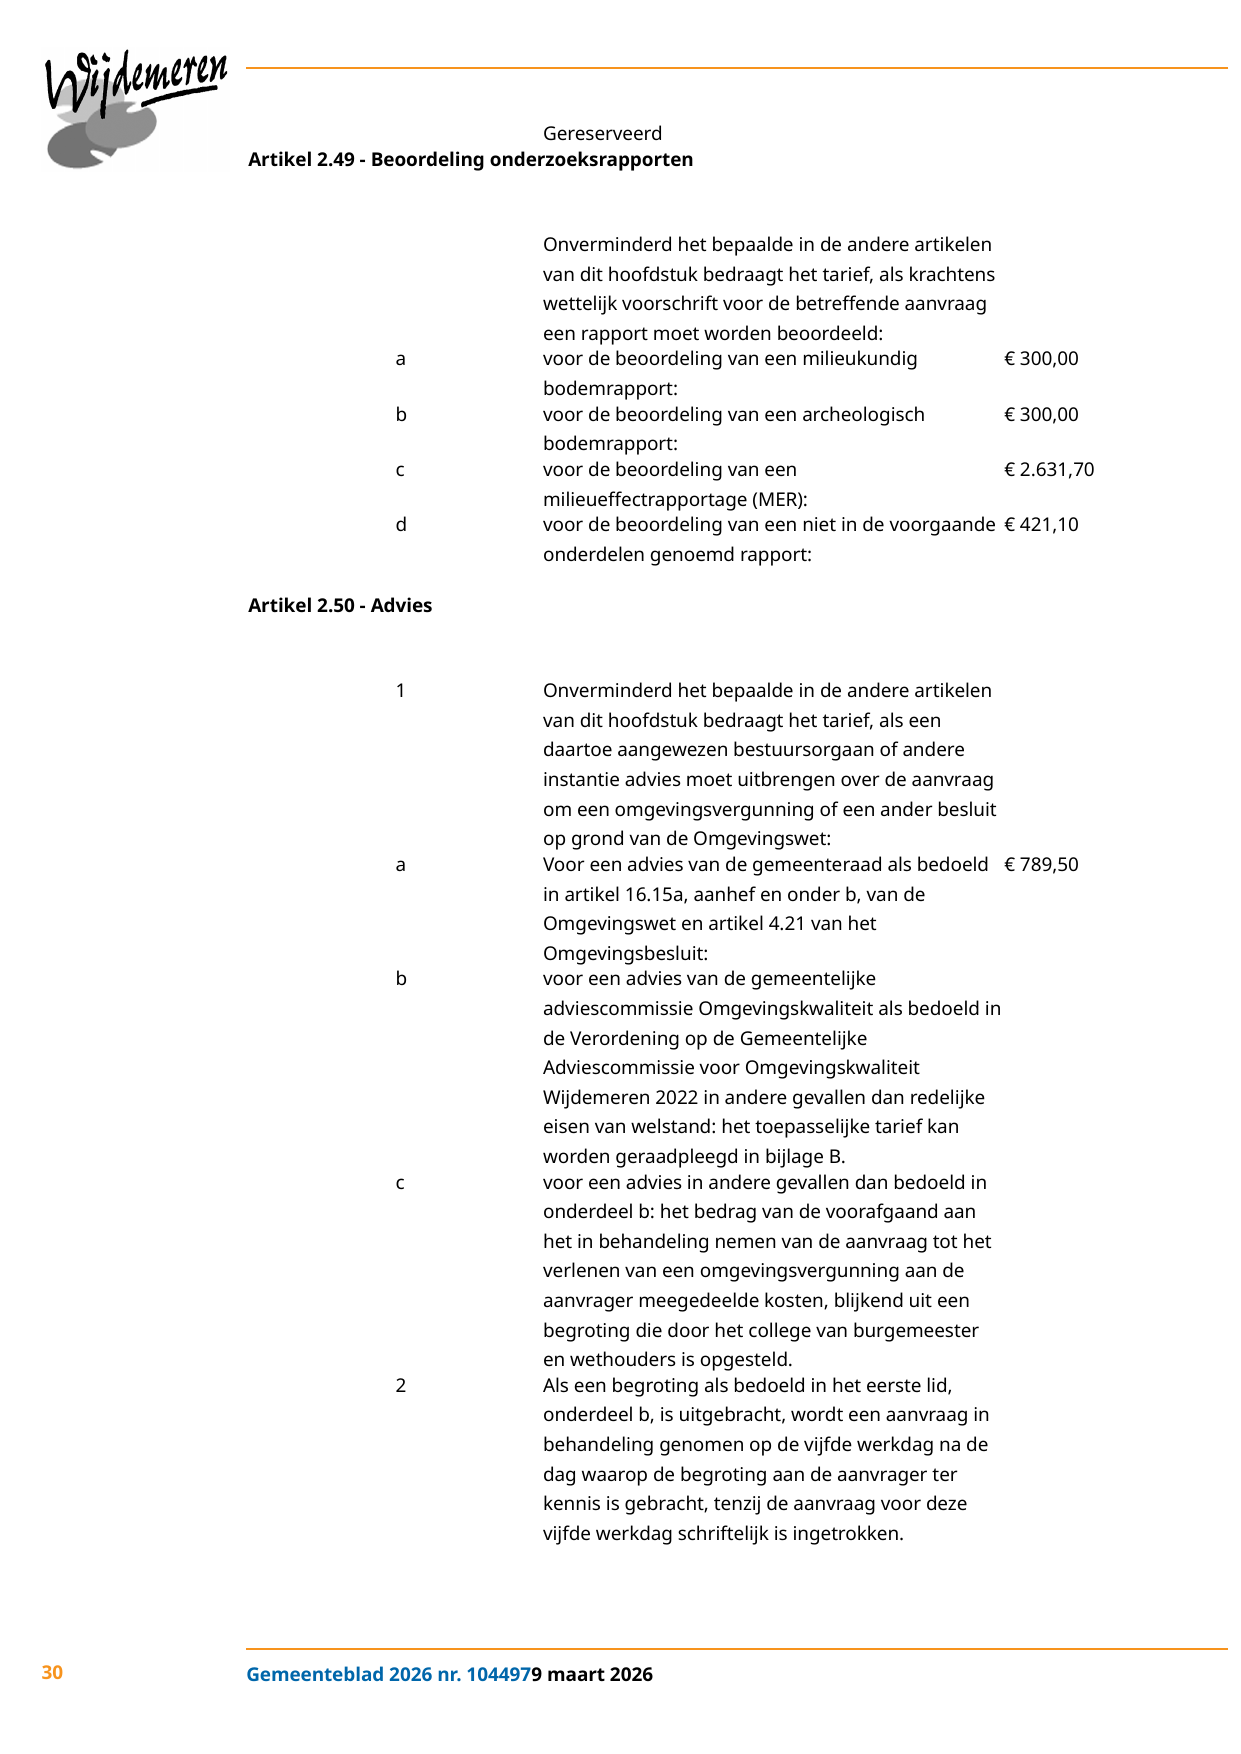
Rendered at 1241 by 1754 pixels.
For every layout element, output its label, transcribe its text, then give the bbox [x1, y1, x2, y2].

table_cell [248, 1571, 395, 1597]
table_cell [395, 231, 543, 346]
table_cell 2 [395, 1372, 543, 1546]
table_cell [248, 512, 395, 567]
table_cell voor een advies van de gemeentelijke adviescommissie Omgevingskwaliteit als bedoeld in de Verordening op de Gemeentelijke Adviescommissie voor Omgevingskwaliteit Wijdemeren 2022 in andere gevallen dan redelijke eisen van welstand: het toepasselijke tarief kan worden geraadpleegd in bijlage B. [543, 966, 1004, 1169]
table_cell [395, 1546, 543, 1571]
table_cell d [395, 512, 543, 567]
table_cell Onverminderd het bepaalde in de andere artikelen van dit hoofdstuk bedraagt het tarief, als krachtens wettelijk voorschrift voor de betreffende aanvraag een rapport moet worden beoordeeld: [543, 231, 1004, 346]
table_cell [1004, 121, 1152, 146]
table_cell 1 [395, 678, 543, 851]
table_cell b [395, 401, 543, 456]
table_cell [395, 567, 543, 593]
table_cell b [395, 966, 543, 1169]
table_cell [1004, 1169, 1152, 1372]
table_cell € 300,00 [1004, 346, 1152, 401]
table_cell [248, 121, 395, 146]
table_cell [248, 966, 395, 1169]
table_cell € 2.631,70 [1004, 456, 1152, 512]
table_cell [1004, 567, 1152, 593]
table_cell [248, 567, 395, 593]
table_cell [1004, 1546, 1152, 1571]
table_cell € 421,10 [1004, 512, 1152, 567]
table_cell [1004, 678, 1152, 851]
table_cell [395, 121, 543, 146]
table_cell [248, 231, 395, 346]
table_cell voor de beoordeling van een milieukundig bodemrapport: [543, 346, 1004, 401]
table_cell € 300,00 [1004, 401, 1152, 456]
table_cell [248, 401, 395, 456]
table_cell [1004, 593, 1152, 677]
table_cell a [395, 851, 543, 966]
table_cell Als een begroting als bedoeld in het eerste lid, onderdeel b, is uitgebracht, wordt een aanvraag in behandeling genomen op de vijfde werkdag na de dag waarop de begroting aan de aanvrager ter kennis is gebracht, tenzij de aanvraag voor deze vijfde werkdag schriftelijk is ingetrokken. [543, 1372, 1004, 1546]
table_cell [543, 1571, 1004, 1597]
table_cell voor de beoordeling van een archeologisch bodemrapport: [543, 401, 1004, 456]
table_cell [248, 1169, 395, 1372]
table_cell [1004, 95, 1152, 121]
table_cell [248, 1546, 395, 1571]
table_cell a [395, 346, 543, 401]
table_cell voor een advies in andere gevallen dan bedoeld in onderdeel b: het bedrag van de voorafgaand aan het in behandeling nemen van de aanvraag tot het verlenen van een omgevingsvergunning aan de aanvrager meegedeelde kosten, blijkend uit een begroting die door het college van burgemeester en wethouders is opgesteld. [543, 1169, 1004, 1372]
table_cell c [395, 456, 543, 512]
table_cell [248, 456, 395, 512]
table_cell [248, 678, 395, 851]
table_cell Onverminderd het bepaalde in de andere artikelen van dit hoofdstuk bedraagt het tarief, als een daartoe aangewezen bestuursorgaan of andere instantie advies moet uitbrengen over de aanvraag om een omgevingsvergunning of een ander besluit op grond van de Omgevingswet: [543, 678, 1004, 851]
table_cell [248, 1372, 395, 1546]
table_cell [1004, 966, 1152, 1169]
table_cell Artikel 2.49 - Beoordeling onderzoeksrapporten [248, 146, 1004, 231]
table_cell [1004, 146, 1152, 231]
table_cell voor de beoordeling van een milieueffectrapportage (MER): [543, 456, 1004, 512]
table_cell c [395, 1169, 543, 1372]
table_cell Gereserveerd [543, 121, 1004, 146]
table_cell voor de beoordeling van een niet in de voorgaande onderdelen genoemd rapport: [543, 512, 1004, 567]
table_cell [543, 567, 1004, 593]
table_cell Voor een advies van de gemeenteraad als bedoeld in artikel 16.15a, aanhef en onder b, van de Omgevingswet en artikel 4.21 van het Omgevingsbesluit: [543, 851, 1004, 966]
table_cell [1004, 231, 1152, 346]
picture [41, 47, 231, 172]
table_cell [1004, 1571, 1152, 1597]
table_cell [543, 1546, 1004, 1571]
table_cell [1004, 1372, 1152, 1546]
table_cell [248, 95, 1004, 121]
table_cell [248, 851, 395, 966]
table_cell [395, 1571, 543, 1597]
table_cell [248, 346, 395, 401]
table_cell Artikel 2.50 - Advies [248, 593, 1004, 677]
table_cell € 789,50 [1004, 851, 1152, 966]
